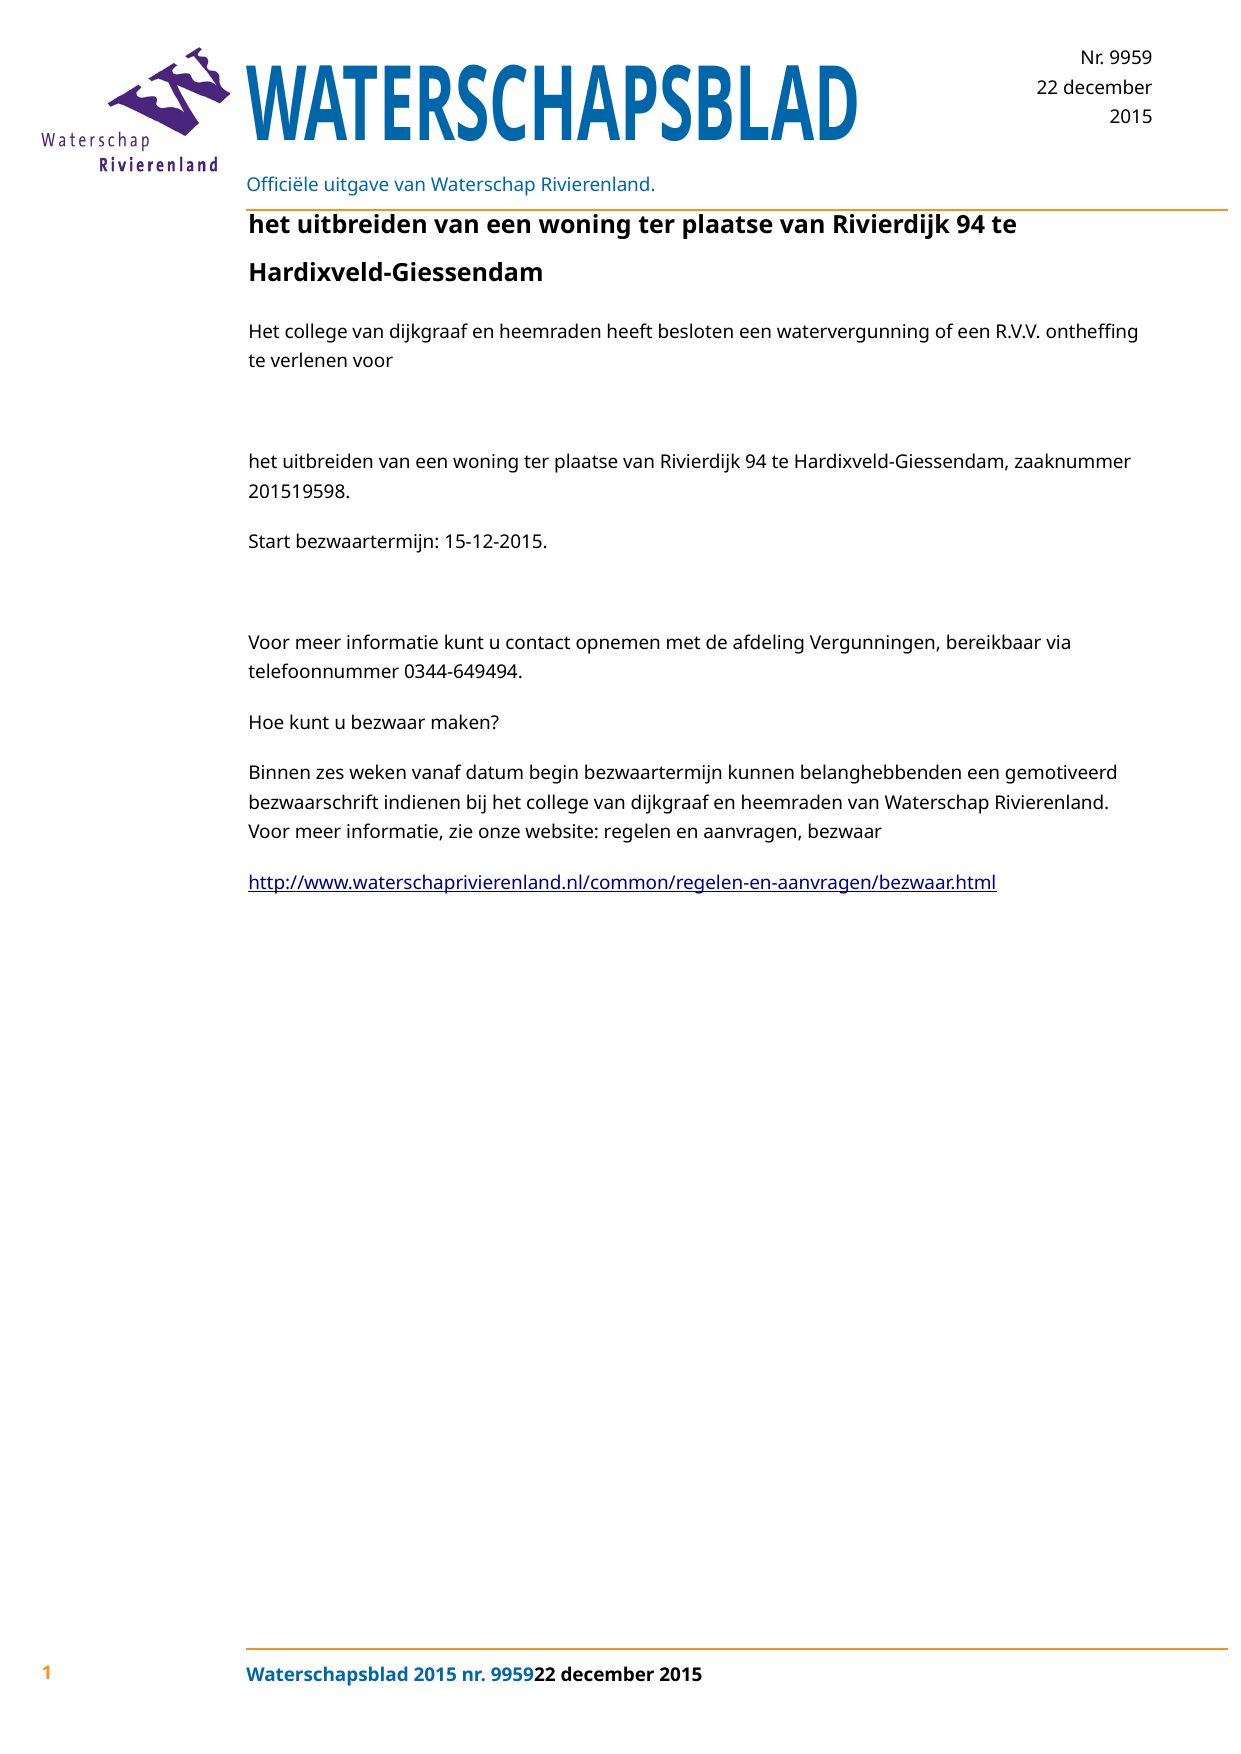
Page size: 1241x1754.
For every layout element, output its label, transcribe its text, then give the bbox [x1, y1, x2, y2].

text Voor meer informatie kunt u contact opnemen met de afdeling Vergunningen, bereikbaar via telefoonnummer 0344-649494. [248, 629, 1152, 684]
text het uitbreiden van een woning ter plaatse van Rivierdijk 94 te Hardixveld-Giessendam [248, 211, 1152, 288]
text Het college van dijkgraaf en heemraden heeft besloten een watervergunning of een R.V.V. ontheffing te verlenen voor [248, 318, 1152, 373]
text Hoe kunt u bezwaar maken? [248, 709, 1152, 735]
picture [41, 47, 231, 172]
text Start bezwaartermijn: 15-12-2015. [248, 528, 1152, 554]
text Binnen zes weken vanaf datum begin bezwaartermijn kunnen belanghebbenden een gemotiveerd bezwaarschrift indienen bij het college van dijkgraaf en heemraden van Waterschap Rivierenland. Voor meer informatie, zie onze website: regelen en aanvragen, bezwaar [248, 759, 1152, 844]
text het uitbreiden van een woning ter plaatse van Rivierdijk 94 te Hardixveld-Giessendam, zaaknummer 201519598. [248, 448, 1152, 504]
text http://www.waterschaprivierenland.nl/common/regelen-en-aanvragen/bezwaar.html [248, 869, 1152, 895]
